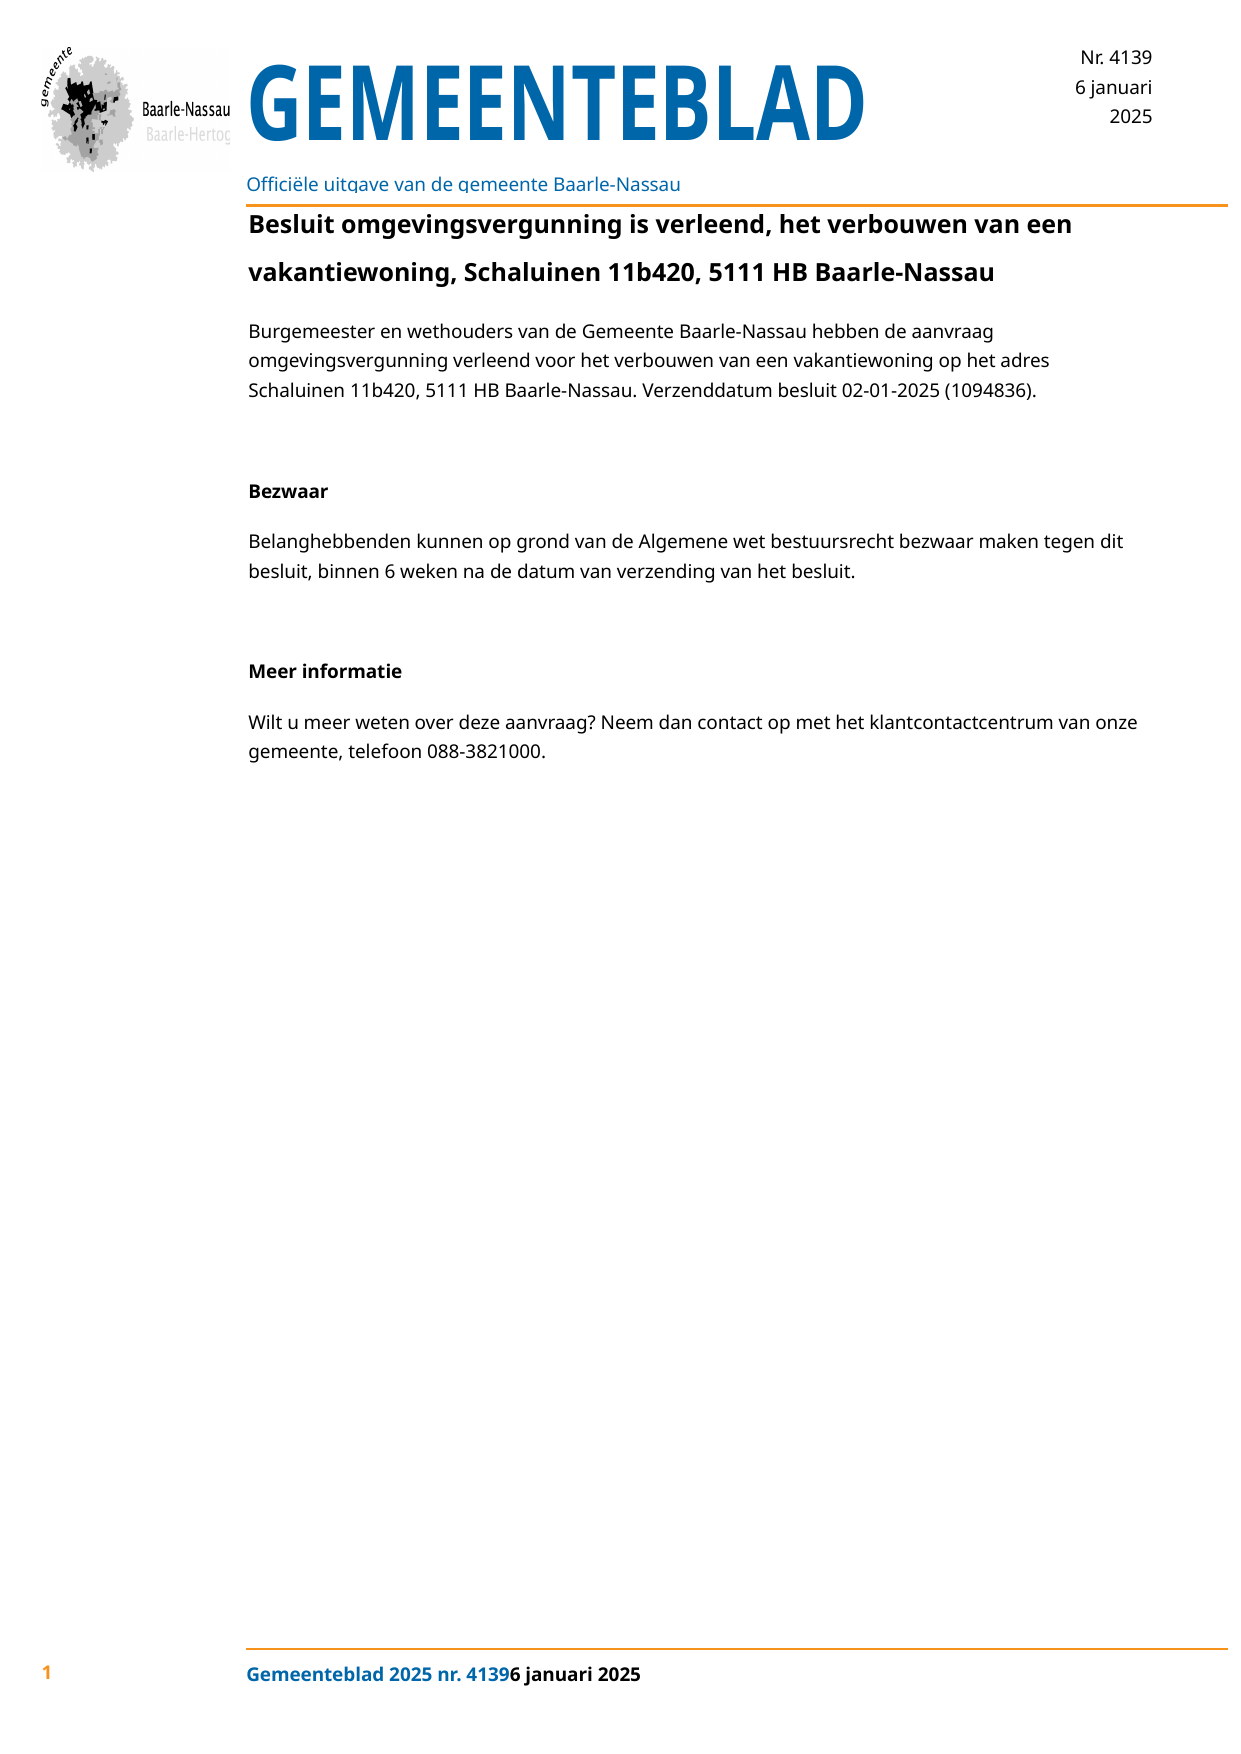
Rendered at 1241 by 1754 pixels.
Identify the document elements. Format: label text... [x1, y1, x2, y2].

text Wilt u meer weten over deze aanvraag? Neem dan contact op met het klantcontactcentrum van onze gemeente, telefoon 088-3821000. [248, 709, 1152, 764]
text Belanghebbenden kunnen op grond van de Algemene wet bestuursrecht bezwaar maken tegen dit besluit, binnen 6 weken na de datum van verzending van het besluit. [248, 528, 1152, 584]
text Bezwaar [248, 478, 1152, 504]
picture [41, 47, 231, 172]
text Meer informatie [248, 659, 1152, 684]
text Burgemeester en wethouders van de Gemeente Baarle-Nassau hebben de aanvraag omgevingsvergunning verleend voor het verbouwen van een vakantiewoning op het adres Schaluinen 11b420, 5111 HB Baarle-Nassau. Verzenddatum besluit 02-01-2025 (1094836). [248, 318, 1152, 403]
text Besluit omgevingsvergunning is verleend, het verbouwen van een vakantiewoning, Schaluinen 11b420, 5111 HB Baarle-Nassau [248, 207, 1152, 288]
